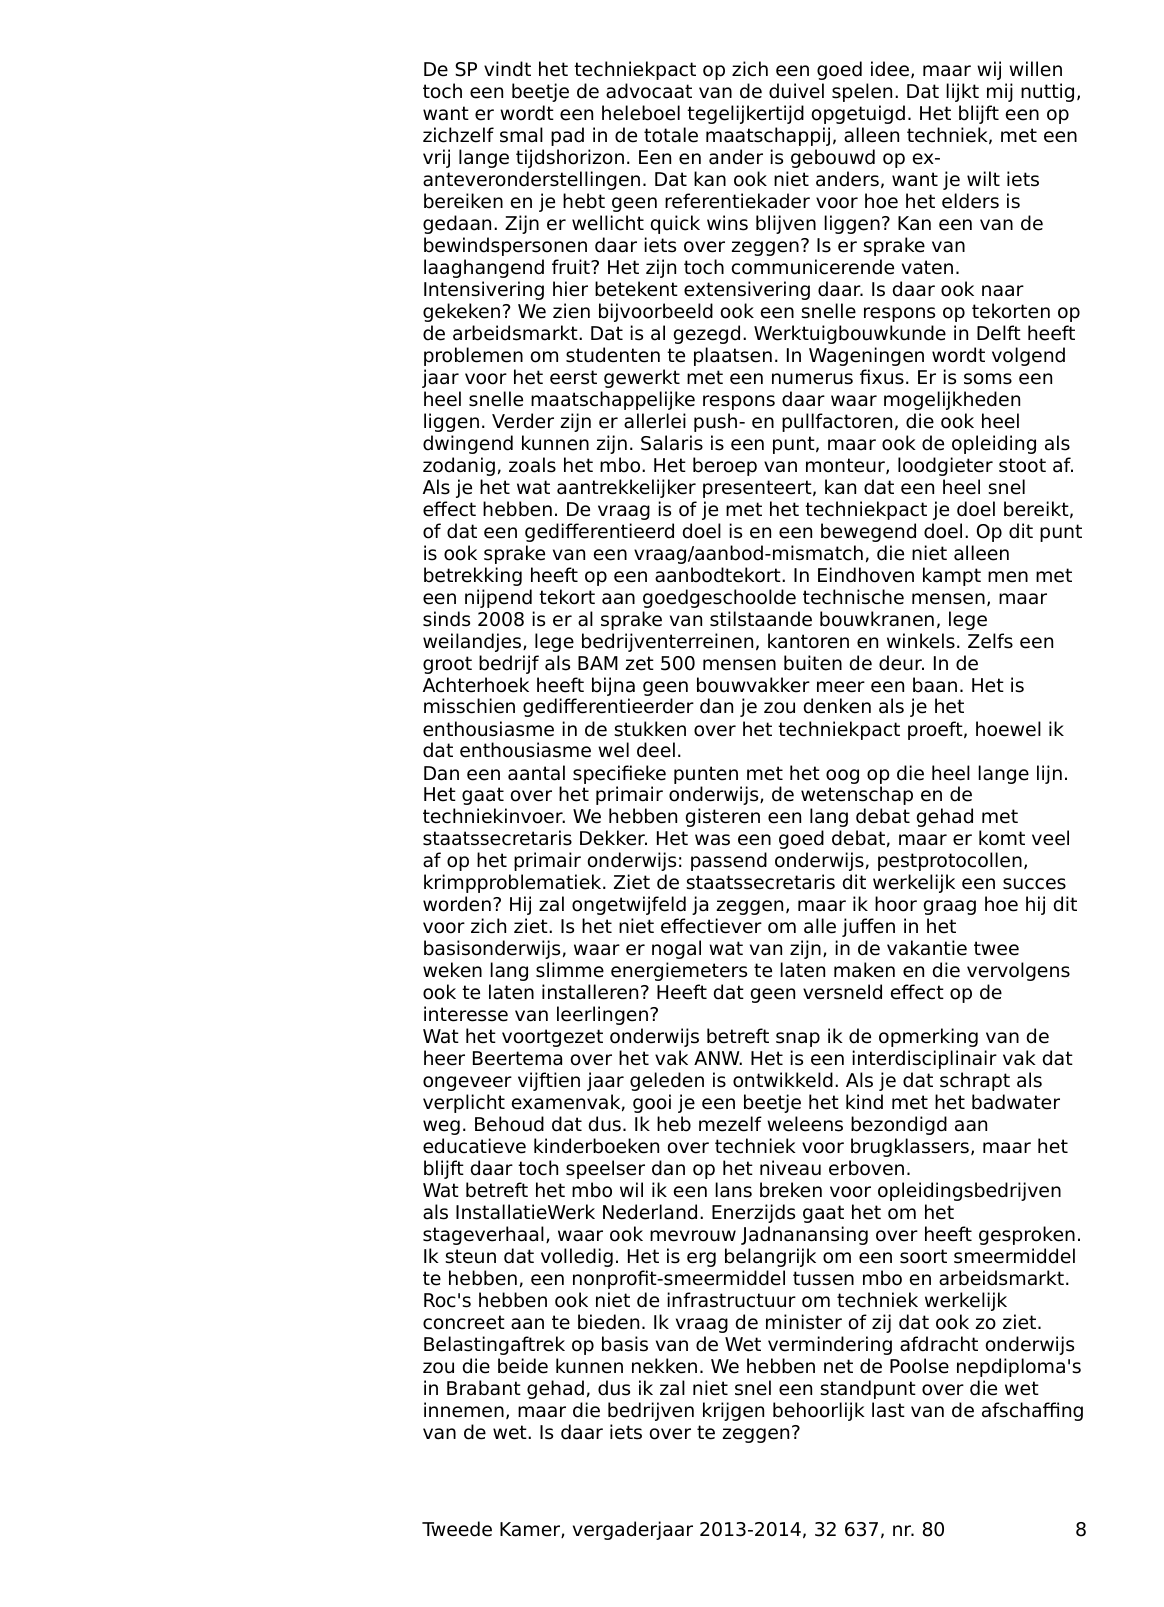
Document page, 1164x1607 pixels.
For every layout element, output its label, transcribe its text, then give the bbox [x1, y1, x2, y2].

text Wat betreft het mbo wil ik een lans breken voor opleidingsbedrijven als InstallatieWerk Nederland. Enerzijds gaat het om het stageverhaal, waar ook mevrouw Jadnanansing over heeft gesproken. Ik steun dat volledig. Het is erg belangrijk om een soort smeermiddel te hebben, een nonprofit-smeermiddel tussen mbo en arbeidsmarkt. Roc's hebben ook niet de infrastructuur om techniek werkelijk concreet aan te bieden. Ik vraag de minister of zij dat ook zo ziet. Belastingaftrek op basis van de Wet vermindering afdracht onderwijs zou die beide kunnen nekken. We hebben net de Poolse nepdiploma's in Brabant gehad, dus ik zal niet snel een standpunt over die wet innemen, maar die bedrijven krijgen behoorlijk last van de afschaffing van de wet. Is daar iets over te zeggen? [422, 1180, 1087, 1444]
text De SP vindt het techniekpact op zich een goed idee, maar wij willen toch een beetje de advocaat van de duivel spelen. Dat lijkt mij nuttig, want er wordt een heleboel tegelijkertijd opgetuigd. Het blijft een op zichzelf smal pad in de totale maatschappij, alleen techniek, met een vrij lange tijdshorizon. Een en ander is gebouwd op ex-anteveronderstellingen. Dat kan ook niet anders, want je wilt iets bereiken en je hebt geen referentiekader voor hoe het elders is gedaan. Zijn er wellicht quick wins blijven liggen? Kan een van de bewindspersonen daar iets over zeggen? Is er sprake van laaghangend fruit? Het zijn toch communicerende vaten. Intensivering hier betekent extensivering daar. Is daar ook naar gekeken? We zien bijvoorbeeld ook een snelle respons op tekorten op de arbeidsmarkt. Dat is al gezegd. Werktuigbouwkunde in Delft heeft problemen om studenten te plaatsen. In Wageningen wordt volgend jaar voor het eerst gewerkt met een numerus fixus. Er is soms een heel snelle maatschappelijke respons daar waar mogelijkheden liggen. Verder zijn er allerlei push- en pullfactoren, die ook heel dwingend kunnen zijn. Salaris is een punt, maar ook de opleiding als zodanig, zoals het mbo. Het beroep van monteur, loodgieter stoot af. Als je het wat aantrekkelijker presenteert, kan dat een heel snel effect hebben. De vraag is of je met het techniekpact je doel bereikt, of dat een gedifferentieerd doel is en een bewegend doel. Op dit punt is ook sprake van een vraag/aanbod-mismatch, die niet alleen betrekking heeft op een aanbodtekort. In Eindhoven kampt men met een nijpend tekort aan goedgeschoolde technische mensen, maar sinds 2008 is er al sprake van stilstaande bouwkranen, lege weilandjes, lege bedrijventerreinen, kantoren en winkels. Zelfs een groot bedrijf als BAM zet 500 mensen buiten de deur. In de Achterhoek heeft bijna geen bouwvakker meer een baan. Het is misschien gedifferentieerder dan je zou denken als je het enthousiasme in de stukken over het techniekpact proeft, hoewel ik dat enthousiasme wel deel. [422, 59, 1087, 762]
text Dan een aantal specifieke punten met het oog op die heel lange lijn. Het gaat over het primair onderwijs, de wetenschap en de techniekinvoer. We hebben gisteren een lang debat gehad met staatssecretaris Dekker. Het was een goed debat, maar er komt veel af op het primair onderwijs: passend onderwijs, pestprotocollen, krimpproblematiek. Ziet de staatssecretaris dit werkelijk een succes worden? Hij zal ongetwijfeld ja zeggen, maar ik hoor graag hoe hij dit voor zich ziet. Is het niet effectiever om alle juffen in het basisonderwijs, waar er nogal wat van zijn, in de vakantie twee weken lang slimme energiemeters te laten maken en die vervolgens ook te laten installeren? Heeft dat geen versneld effect op de interesse van leerlingen? [422, 762, 1087, 1026]
text Wat het voortgezet onderwijs betreft snap ik de opmerking van de heer Beertema over het vak ANW. Het is een interdisciplinair vak dat ongeveer vijftien jaar geleden is ontwikkeld. Als je dat schrapt als verplicht examenvak, gooi je een beetje het kind met het badwater weg. Behoud dat dus. Ik heb mezelf weleens bezondigd aan educatieve kinderboeken over techniek voor brugklassers, maar het blijft daar toch speelser dan op het niveau erboven. [422, 1026, 1087, 1180]
